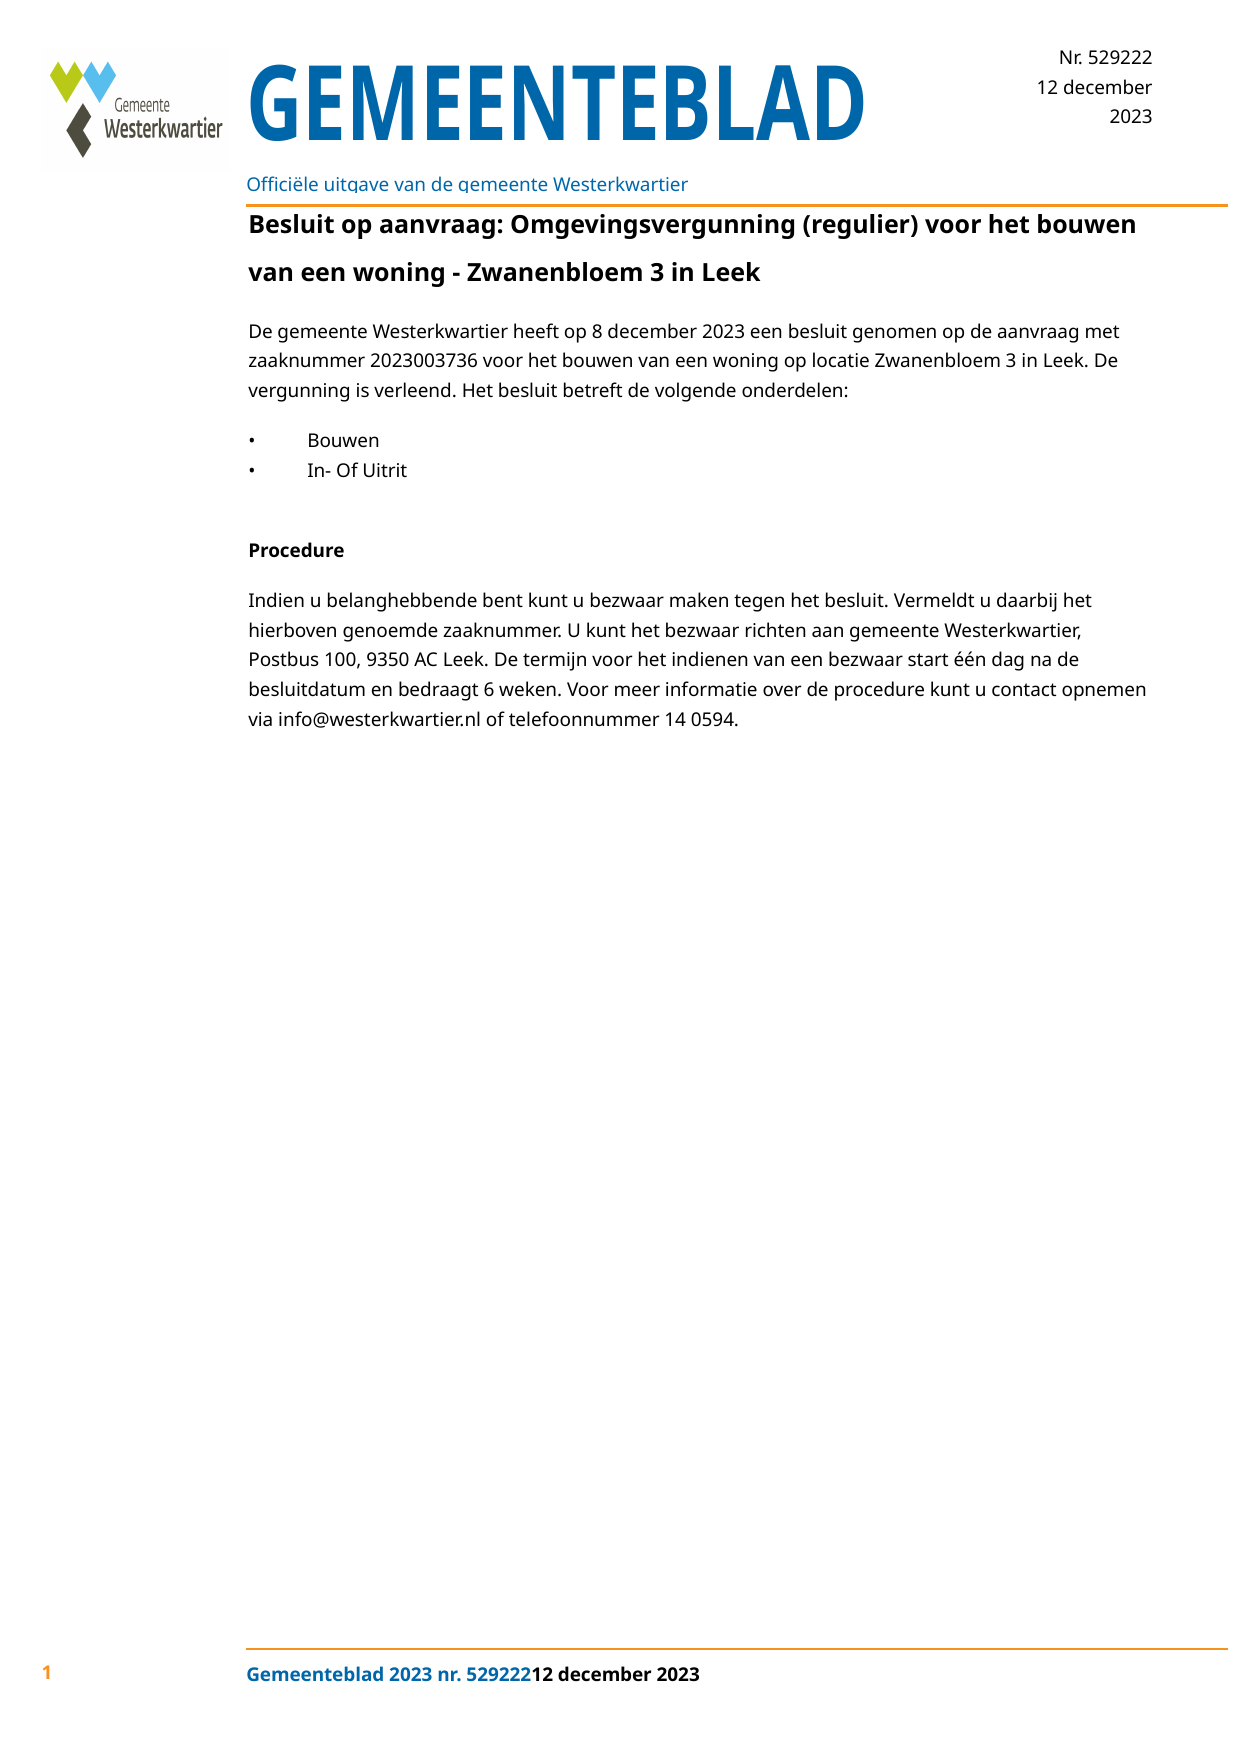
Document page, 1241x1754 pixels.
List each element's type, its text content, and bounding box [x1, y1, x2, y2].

list In- Of Uitrit [248, 457, 1152, 483]
list Bouwen [248, 427, 1152, 453]
text Indien u belanghebbende bent kunt u bezwaar maken tegen het besluit. Vermeldt u daarbij het hierboven genoemde zaaknummer. U kunt het bezwaar richten aan gemeente Westerkwartier, Postbus 100, 9350 AC Leek. De termijn voor het indienen van een bezwaar start één dag na de besluitdatum en bedraagt 6 weken. Voor meer informatie over de procedure kunt u contact opnemen via info@westerkwartier.nl of telefoonnummer 14 0594. [248, 587, 1152, 732]
text De gemeente Westerkwartier heeft op 8 december 2023 een besluit genomen op de aanvraag met zaaknummer 2023003736 voor het bouwen van een woning op locatie Zwanenbloem 3 in Leek. De vergunning is verleend. Het besluit betreft de volgende onderdelen: [248, 318, 1152, 403]
text Procedure [248, 537, 1152, 563]
picture [41, 47, 231, 172]
text Besluit op aanvraag: Omgevingsvergunning (regulier) voor het bouwen van een woning - Zwanenbloem 3 in Leek [248, 207, 1152, 288]
